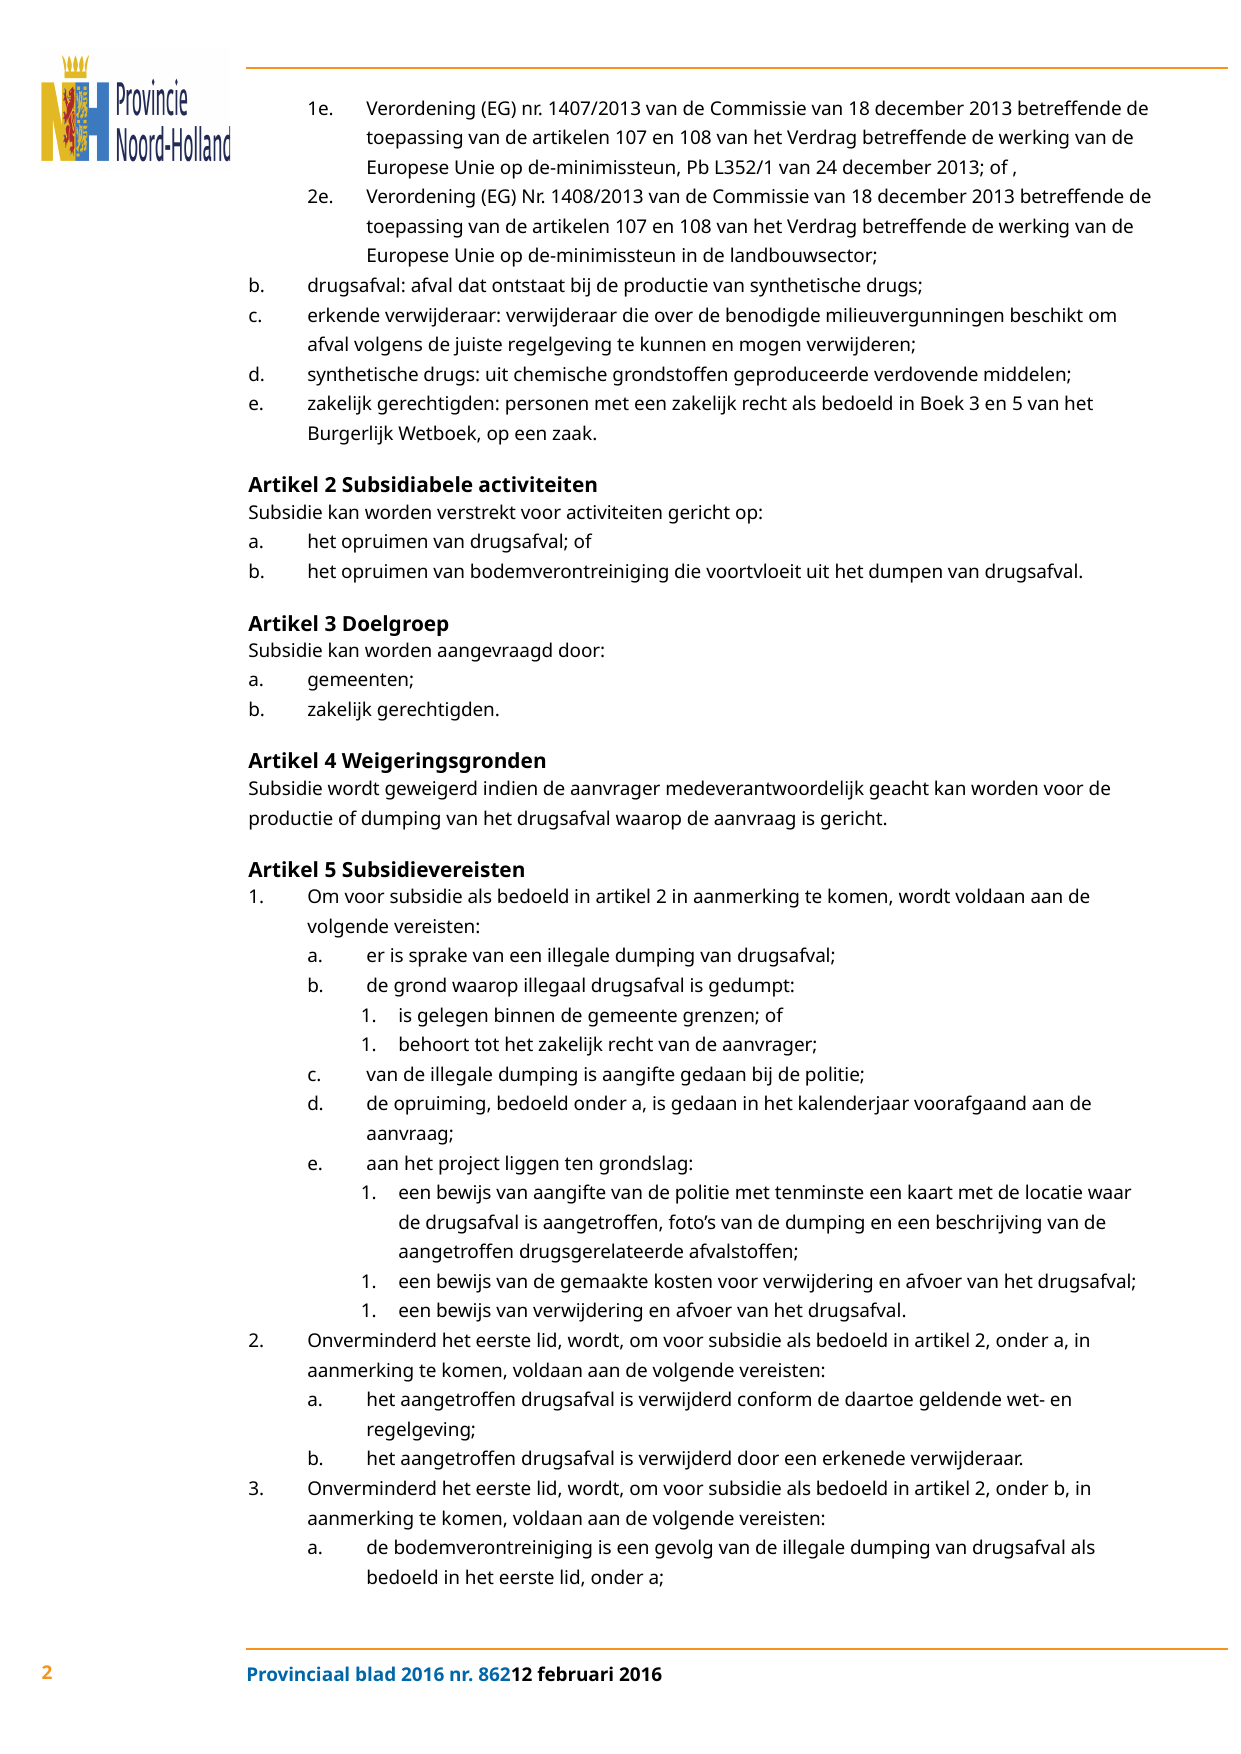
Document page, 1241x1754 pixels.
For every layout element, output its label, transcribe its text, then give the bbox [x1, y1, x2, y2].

list Verordening (EG) Nr. 1408/2013 van de Commissie van 18 december 2013 betreffende de toepassing van de artikelen 107 en 108 van het Verdrag betreffende de werking van de Europese Unie op de-minimissteun in de landbouwsector; [307, 183, 1152, 268]
list het opruimen van drugsafval; of [248, 529, 1152, 554]
text Subsidie kan worden aangevraagd door: [248, 637, 1152, 663]
list de grond waarop illegaal drugsafval is gedumpt: [307, 972, 1152, 998]
picture [41, 47, 231, 172]
list Onverminderd het eerste lid, wordt, om voor subsidie als bedoeld in artikel 2, onder a, in aanmerking te komen, voldaan aan de volgende vereisten: [248, 1327, 1152, 1383]
list gemeenten; [248, 667, 1152, 692]
text Artikel 5 Subsidievereisten [248, 855, 1152, 883]
list er is sprake van een illegale dumping van drugsafval; [307, 943, 1152, 968]
list Om voor subsidie als bedoeld in artikel 2 in aanmerking te komen, wordt voldaan aan de [248, 883, 1152, 909]
text Subsidie kan worden verstrekt voor activiteiten gericht op: [248, 499, 1152, 525]
text Artikel 3 Doelgroep [248, 609, 1152, 637]
list behoort tot het zakelijk recht van de aanvrager; [361, 1031, 1152, 1057]
list een bewijs van aangifte van de politie met tenminste een kaart met de locatie waar de drugsafval is aangetroffen, foto’s van de dumping en een beschrijving van de aangetroffen drugsgerelateerde afvalstoffen; [361, 1179, 1152, 1264]
text Artikel 4 Weigeringsgronden [248, 747, 1152, 775]
text Artikel 2 Subsidiabele activiteiten [248, 471, 1152, 499]
text Subsidie wordt geweigerd indien de aanvrager medeverantwoordelijk geacht kan worden voor de productie of dumping van het drugsafval waarop de aanvraag is gericht. [248, 775, 1152, 830]
list is gelegen binnen de gemeente grenzen; of [361, 1002, 1152, 1028]
list Verordening (EG) nr. 1407/2013 van de Commissie van 18 december 2013 betreffende de toepassing van de artikelen 107 en 108 van het Verdrag betreffende de werking van de Europese Unie op de-minimissteun, Pb L352/1 van 24 december 2013; of , [307, 95, 1152, 180]
list het opruimen van bodemverontreiniging die voortvloeit uit het dumpen van drugsafval. [248, 558, 1152, 584]
list het aangetroffen drugsafval is verwijderd conform de daartoe geldende wet- en regelgeving; [307, 1386, 1152, 1442]
list synthetische drugs: uit chemische grondstoffen geproduceerde verdovende middelen; [248, 361, 1152, 387]
list erkende verwijderaar: verwijderaar die over de benodigde milieuvergunningen beschikt om afval volgens de juiste regelgeving te kunnen en mogen verwijderen; [248, 302, 1152, 357]
list het aangetroffen drugsafval is verwijderd door een erkenede verwijderaar. [307, 1446, 1152, 1471]
list de opruiming, bedoeld onder a, is gedaan in het kalenderjaar voorafgaand aan de aanvraag; [307, 1091, 1152, 1146]
list drugsafval: afval dat ontstaat bij de productie van synthetische drugs; [248, 272, 1152, 298]
list een bewijs van verwijdering en afvoer van het drugsafval. [361, 1298, 1152, 1323]
list de bodemverontreiniging is een gevolg van de illegale dumping van drugsafval als bedoeld in het eerste lid, onder a; [307, 1534, 1152, 1590]
list zakelijk gerechtigden: personen met een zakelijk recht als bedoeld in Boek 3 en 5 van het Burgerlijk Wetboek, op een zaak. [248, 391, 1152, 446]
list van de illegale dumping is aangifte gedaan bij de politie; [307, 1061, 1152, 1087]
list Onverminderd het eerste lid, wordt, om voor subsidie als bedoeld in artikel 2, onder b, in aanmerking te komen, voldaan aan de volgende vereisten: [248, 1475, 1152, 1531]
list aan het project liggen ten grondslag: [307, 1150, 1152, 1176]
list volgende vereisten: [248, 913, 1152, 939]
list zakelijk gerechtigden. [248, 696, 1152, 722]
list een bewijs van de gemaakte kosten voor verwijdering en afvoer van het drugsafval; [361, 1268, 1152, 1294]
